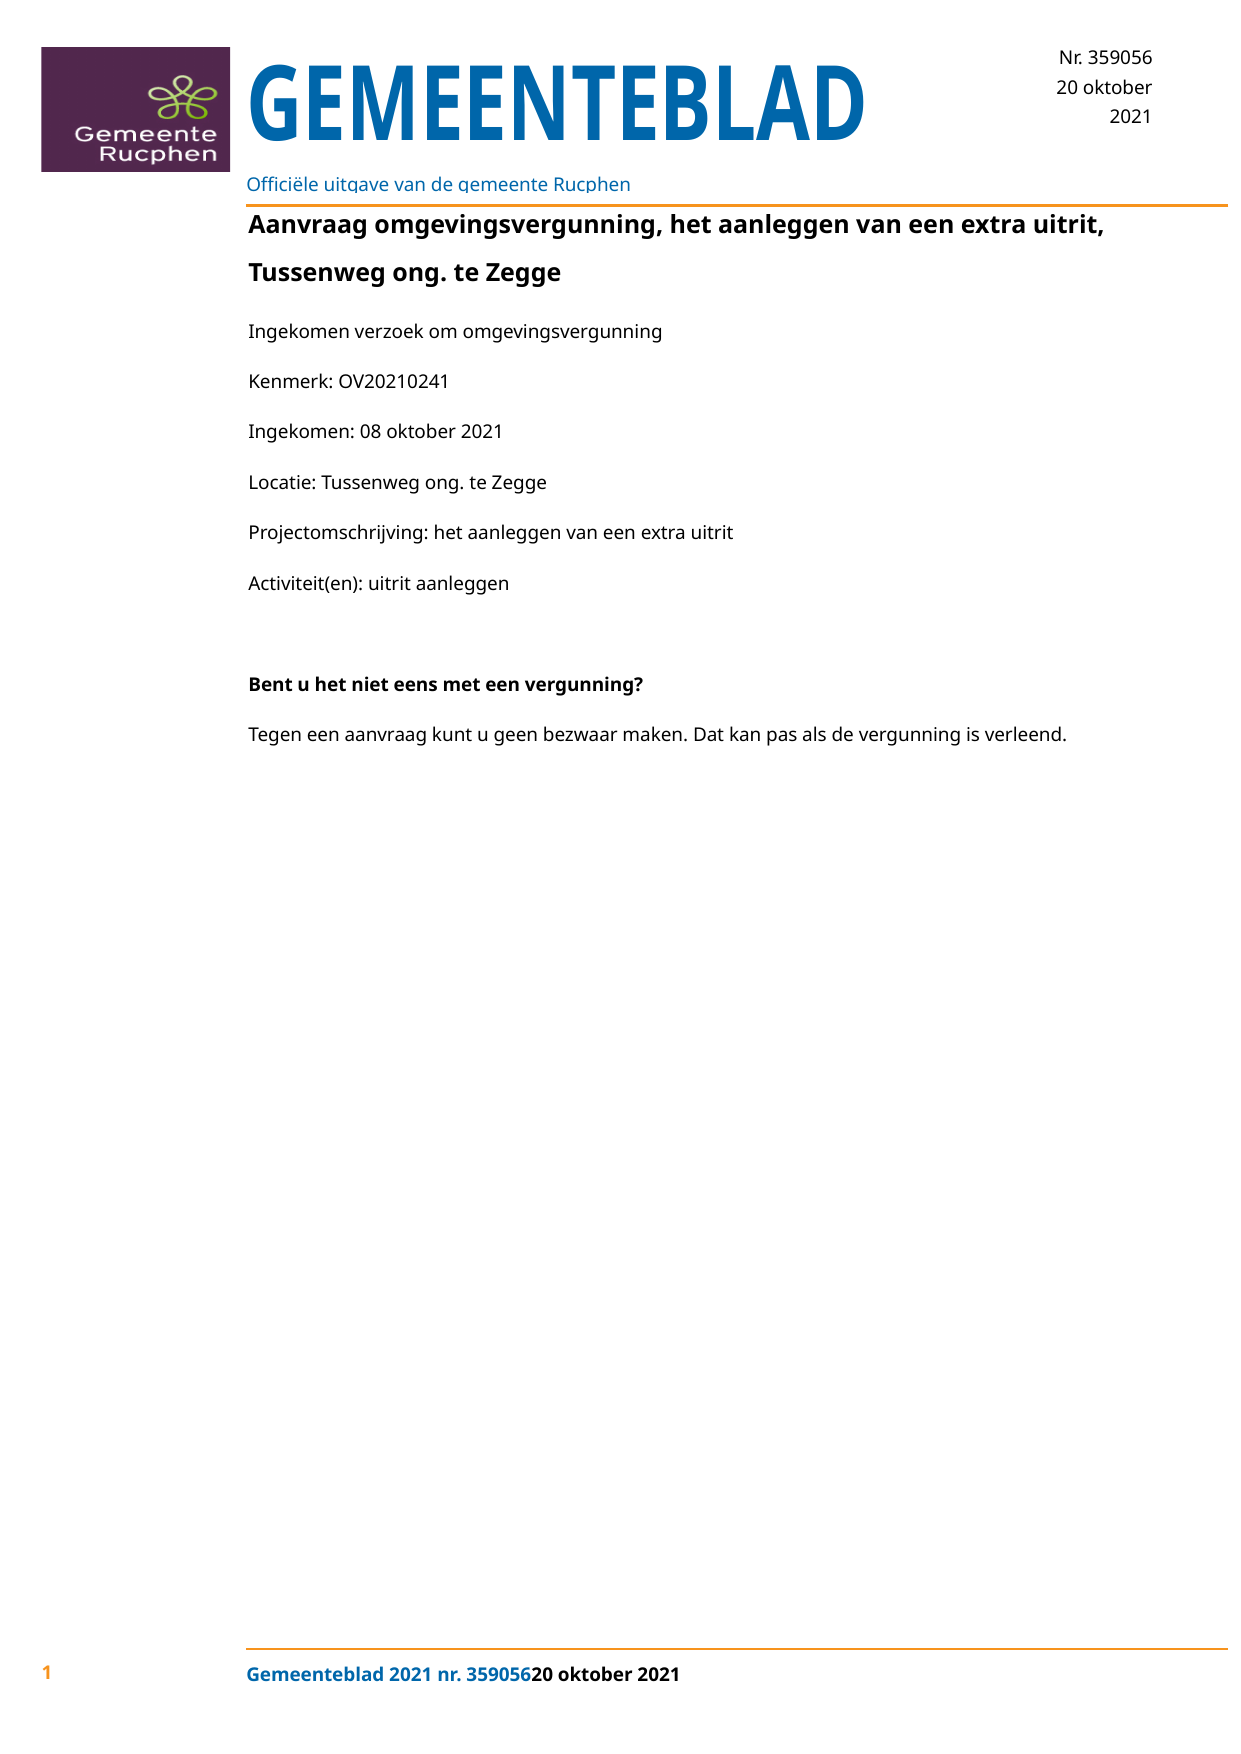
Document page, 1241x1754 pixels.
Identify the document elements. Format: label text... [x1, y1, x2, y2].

text Bent u het niet eens met een vergunning? [248, 671, 1152, 697]
text Projectomschrijving: het aanleggen van een extra uitrit [248, 519, 1152, 545]
text Aanvraag omgevingsvergunning, het aanleggen van een extra uitrit, Tussenweg ong. te Zegge [248, 207, 1152, 288]
picture [41, 47, 231, 172]
text Ingekomen verzoek om omgevingsvergunning [248, 318, 1152, 344]
text Activiteit(en): uitrit aanleggen [248, 570, 1152, 596]
text Ingekomen: 08 oktober 2021 [248, 419, 1152, 444]
text Tegen een aanvraag kunt u geen bezwaar maken. Dat kan pas als de vergunning is verleend. [248, 721, 1152, 747]
text Locatie: Tussenweg ong. te Zegge [248, 469, 1152, 495]
text Kenmerk: OV20210241 [248, 368, 1152, 394]
